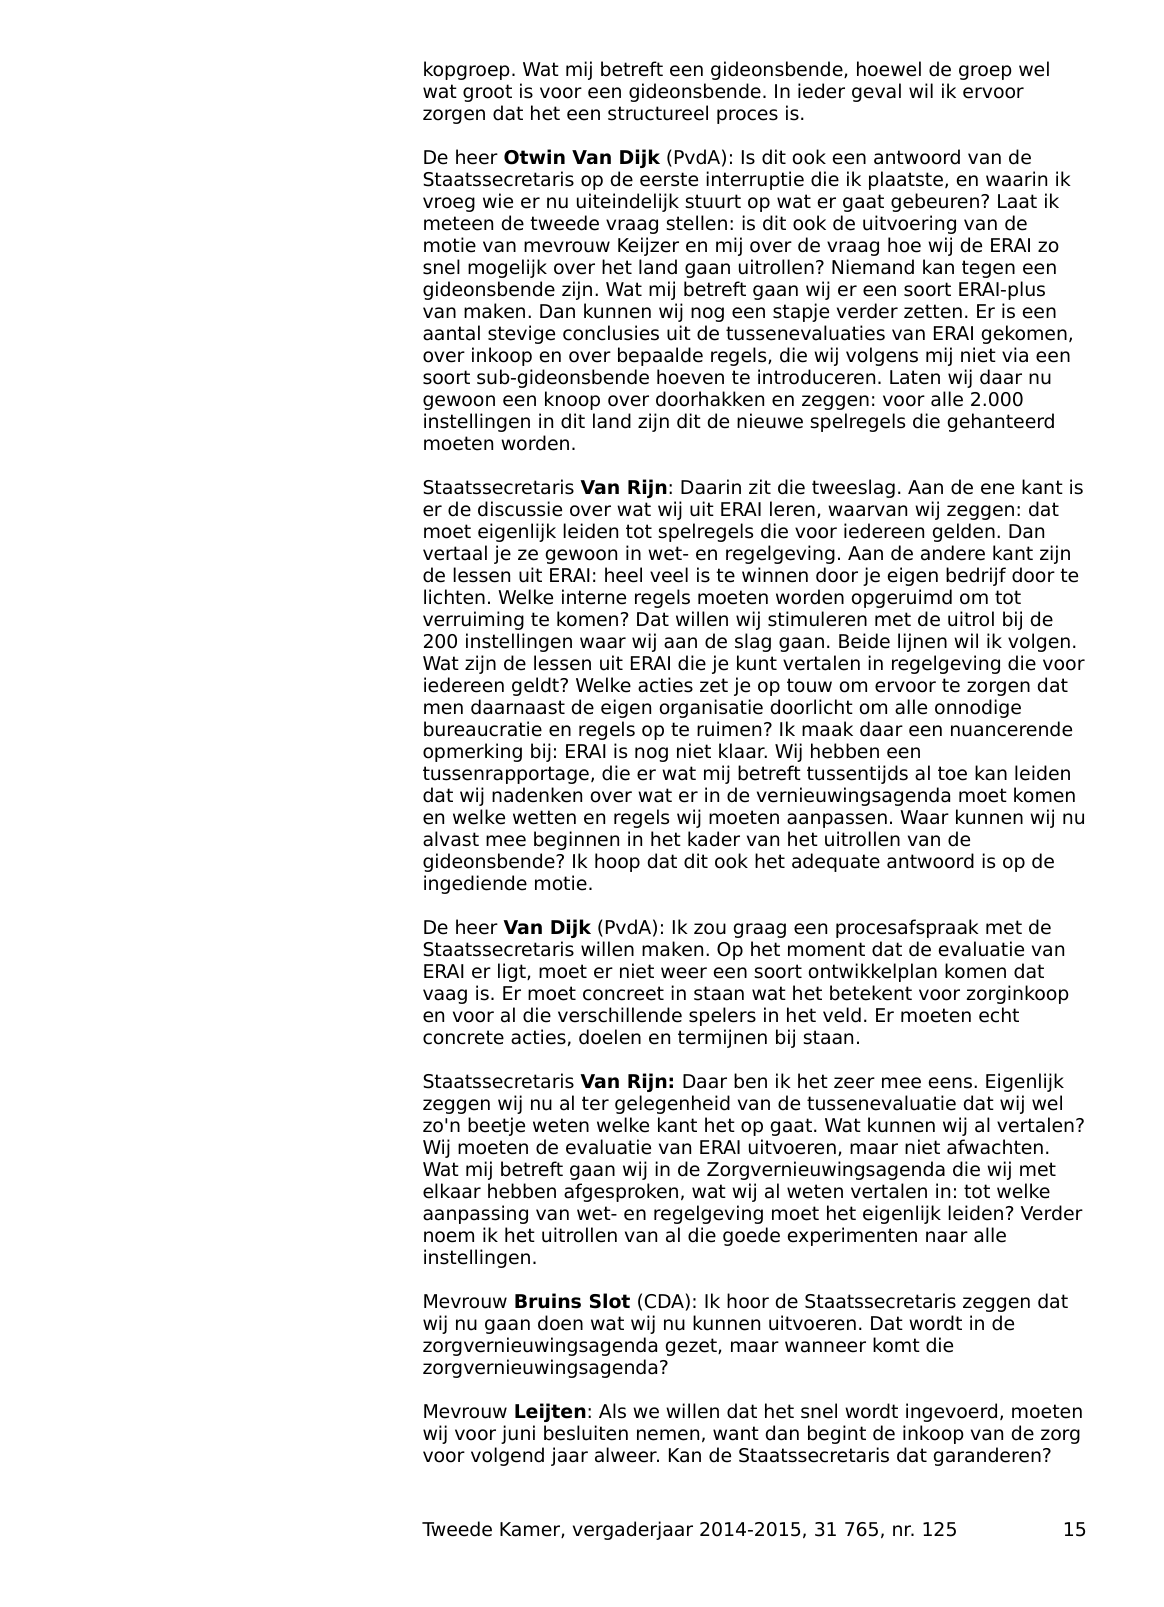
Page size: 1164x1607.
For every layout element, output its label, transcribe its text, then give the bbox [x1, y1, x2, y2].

text De heer Van Dijk (PvdA): Ik zou graag een procesafspraak met de Staatssecretaris willen maken. Op het moment dat de evaluatie van ERAI er ligt, moet er niet weer een soort ontwikkelplan komen dat vaag is. Er moet concreet in staan wat het betekent voor zorginkoop en voor al die verschillende spelers in het veld. Er moeten echt concrete acties, doelen en termijnen bij staan. [422, 917, 1087, 1049]
text Mevrouw Bruins Slot (CDA): Ik hoor de Staatssecretaris zeggen dat wij nu gaan doen wat wij nu kunnen uitvoeren. Dat wordt in de zorgvernieuwingsagenda gezet, maar wanneer komt die zorgvernieuwingsagenda? [422, 1291, 1087, 1379]
text Staatssecretaris Van Rijn: Daar ben ik het zeer mee eens. Eigenlijk zeggen wij nu al ter gelegenheid van de tussenevaluatie dat wij wel zo'n beetje weten welke kant het op gaat. Wat kunnen wij al vertalen? Wij moeten de evaluatie van ERAI uitvoeren, maar niet afwachten. Wat mij betreft gaan wij in de Zorgvernieuwingsagenda die wij met elkaar hebben afgesproken, wat wij al weten vertalen in: tot welke aanpassing van wet- en regelgeving moet het eigenlijk leiden? Verder noem ik het uitrollen van al die goede experimenten naar alle instellingen. [422, 1071, 1087, 1269]
text Mevrouw Leijten: Als we willen dat het snel wordt ingevoerd, moeten wij voor juni besluiten nemen, want dan begint de inkoop van de zorg voor volgend jaar alweer. Kan de Staatssecretaris dat garanderen? [422, 1401, 1087, 1467]
text De heer Otwin Van Dijk (PvdA): Is dit ook een antwoord van de Staatssecretaris op de eerste interruptie die ik plaatste, en waarin ik vroeg wie er nu uiteindelijk stuurt op wat er gaat gebeuren? Laat ik meteen de tweede vraag stellen: is dit ook de uitvoering van de motie van mevrouw Keijzer en mij over de vraag hoe wij de ERAI zo snel mogelijk over het land gaan uitrollen? Niemand kan tegen een gideonsbende zijn. Wat mij betreft gaan wij er een soort ERAI-plus van maken. Dan kunnen wij nog een stapje verder zetten. Er is een aantal stevige conclusies uit de tussenevaluaties van ERAI gekomen, over inkoop en over bepaalde regels, die wij volgens mij niet via een soort sub-gideonsbende hoeven te introduceren. Laten wij daar nu gewoon een knoop over doorhakken en zeggen: voor alle 2.000 instellingen in dit land zijn dit de nieuwe spelregels die gehanteerd moeten worden. [422, 147, 1087, 455]
text kopgroep. Wat mij betreft een gideonsbende, hoewel de groep wel wat groot is voor een gideonsbende. In ieder geval wil ik ervoor zorgen dat het een structureel proces is. [422, 59, 1087, 125]
text Staatssecretaris Van Rijn: Daarin zit die tweeslag. Aan de ene kant is er de discussie over wat wij uit ERAI leren, waarvan wij zeggen: dat moet eigenlijk leiden tot spelregels die voor iedereen gelden. Dan vertaal je ze gewoon in wet- en regelgeving. Aan de andere kant zijn de lessen uit ERAI: heel veel is te winnen door je eigen bedrijf door te lichten. Welke interne regels moeten worden opgeruimd om tot verruiming te komen? Dat willen wij stimuleren met de uitrol bij de 200 instellingen waar wij aan de slag gaan. Beide lijnen wil ik volgen. Wat zijn de lessen uit ERAI die je kunt vertalen in regelgeving die voor iedereen geldt? Welke acties zet je op touw om ervoor te zorgen dat men daarnaast de eigen organisatie doorlicht om alle onnodige bureaucratie en regels op te ruimen? Ik maak daar een nuancerende opmerking bij: ERAI is nog niet klaar. Wij hebben een tussenrapportage, die er wat mij betreft tussentijds al toe kan leiden dat wij nadenken over wat er in de vernieuwingsagenda moet komen en welke wetten en regels wij moeten aanpassen. Waar kunnen wij nu alvast mee beginnen in het kader van het uitrollen van de gideonsbende? Ik hoop dat dit ook het adequate antwoord is op de ingediende motie. [422, 477, 1087, 895]
